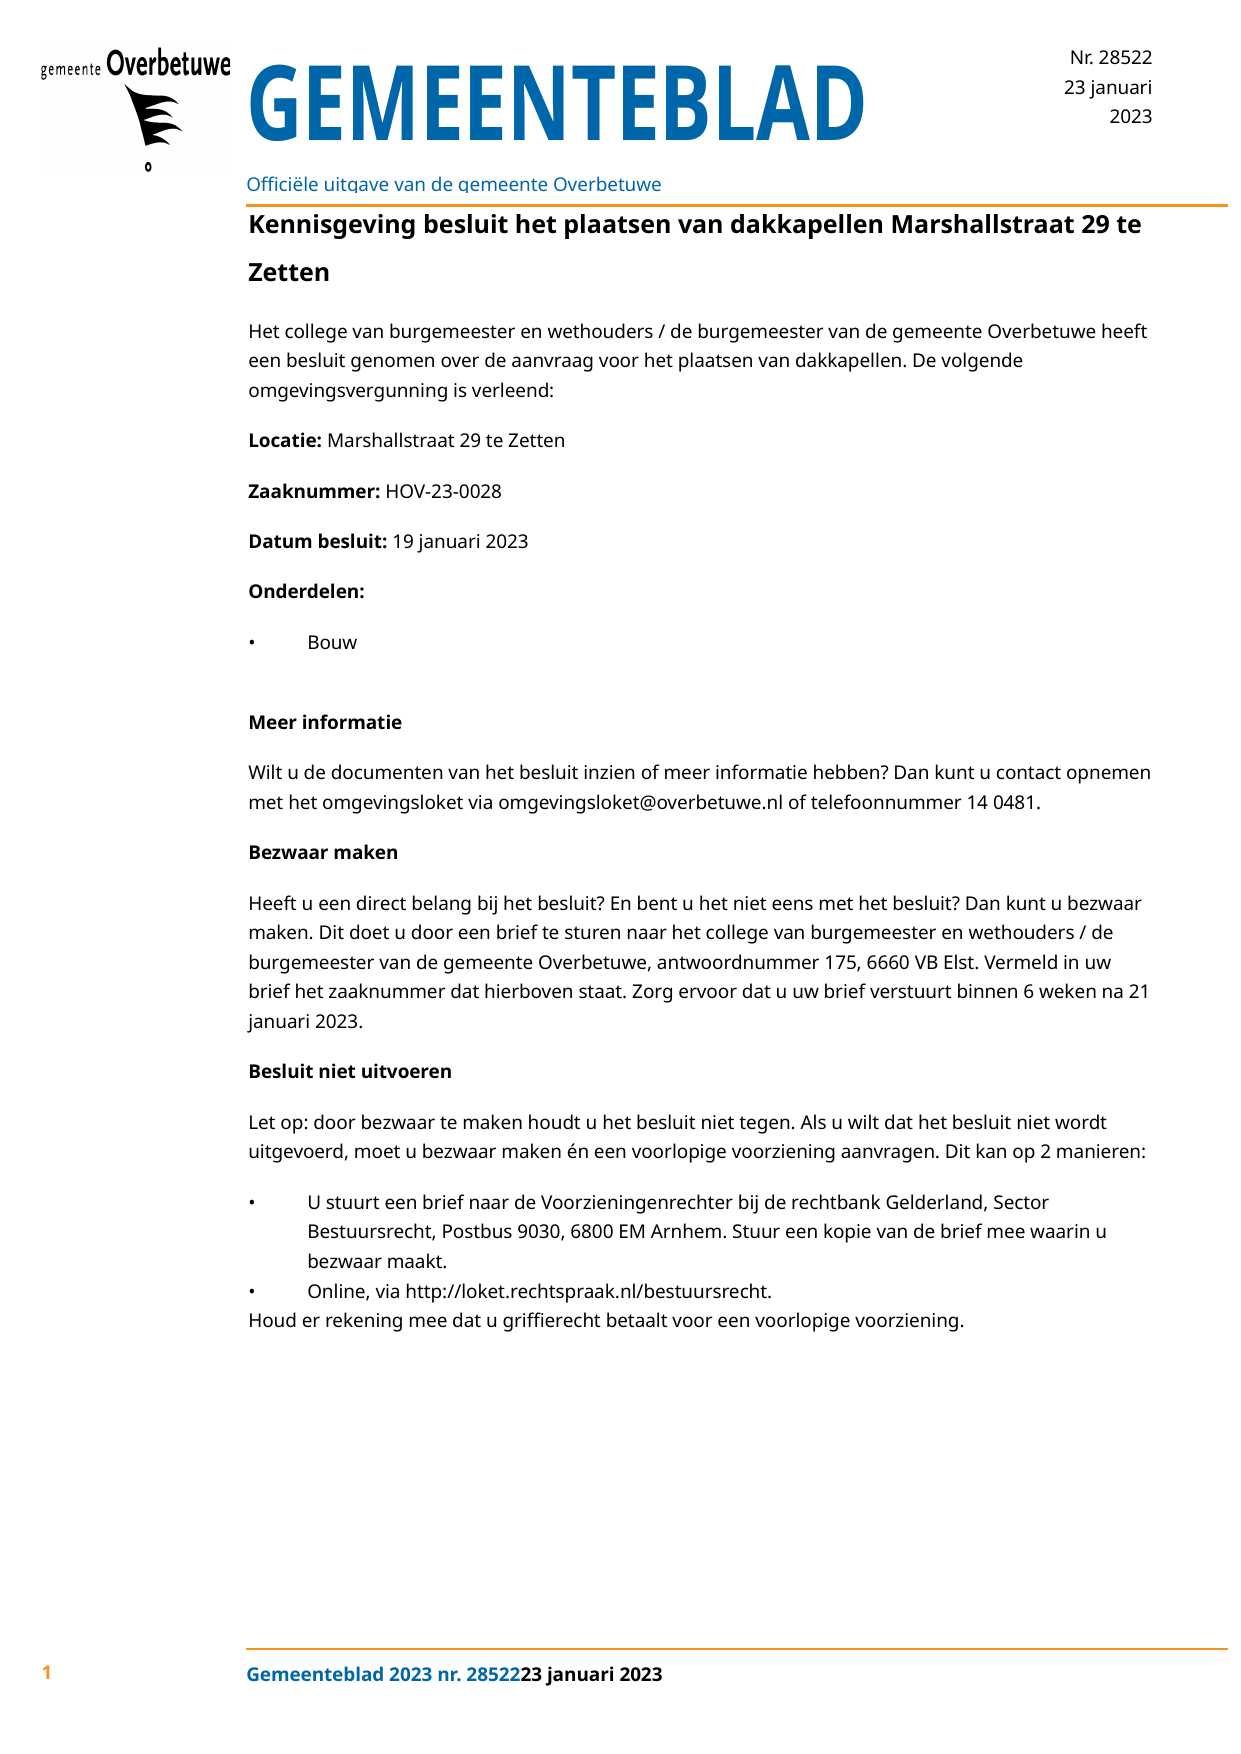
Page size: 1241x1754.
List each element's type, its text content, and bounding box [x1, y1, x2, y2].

text Onderdelen: [248, 579, 1152, 604]
text Kennisgeving besluit het plaatsen van dakkapellen Marshallstraat 29 te Zetten [248, 207, 1152, 288]
picture [41, 47, 231, 172]
text Heeft u een direct belang bij het besluit? En bent u het niet eens met het besluit? Dan kunt u bezwaar maken. Dit doet u door een brief te sturen naar het college van burgemeester en wethouders / de burgemeester van de gemeente Overbetuwe, antwoordnummer 175, 6660 VB Elst. Vermeld in uw brief het zaaknummer dat hierboven staat. Zorg ervoor dat u uw brief verstuurt binnen 6 weken na 21 januari 2023. [248, 890, 1152, 1034]
text Meer informatie [248, 709, 1152, 735]
text Het college van burgemeester en wethouders / de burgemeester van de gemeente Overbetuwe heeft een besluit genomen over de aanvraag voor het plaatsen van dakkapellen. De volgende omgevingsvergunning is verleend: [248, 318, 1152, 403]
text Zaaknummer: HOV-23-0028 [248, 478, 1152, 504]
text Datum besluit: 19 januari 2023 [248, 528, 1152, 554]
list Online, via http://loket.rechtspraak.nl/bestuursrecht. [248, 1278, 1152, 1304]
text Houd er rekening mee dat u griffierecht betaalt voor een voorlopige voorziening. [248, 1307, 1152, 1333]
list U stuurt een brief naar de Voorzieningenrechter bij de rechtbank Gelderland, Sector Bestuursrecht, Postbus 9030, 6800 EM Arnhem. Stuur een kopie van de brief mee waarin u bezwaar maakt. [248, 1189, 1152, 1274]
text Besluit niet uitvoeren [248, 1059, 1152, 1084]
list Bouw [248, 629, 1152, 655]
text Locatie: Marshallstraat 29 te Zetten [248, 427, 1152, 453]
text Let op: door bezwaar te maken houdt u het besluit niet tegen. Als u wilt dat het besluit niet wordt uitgevoerd, moet u bezwaar maken én een voorlopige voorziening aanvragen. Dit kan op 2 manieren: [248, 1109, 1152, 1164]
text Bezwaar maken [248, 839, 1152, 865]
text Wilt u de documenten van het besluit inzien of meer informatie hebben? Dan kunt u contact opnemen met het omgevingsloket via omgevingsloket@overbetuwe.nl of telefoonnummer 14 0481. [248, 759, 1152, 815]
